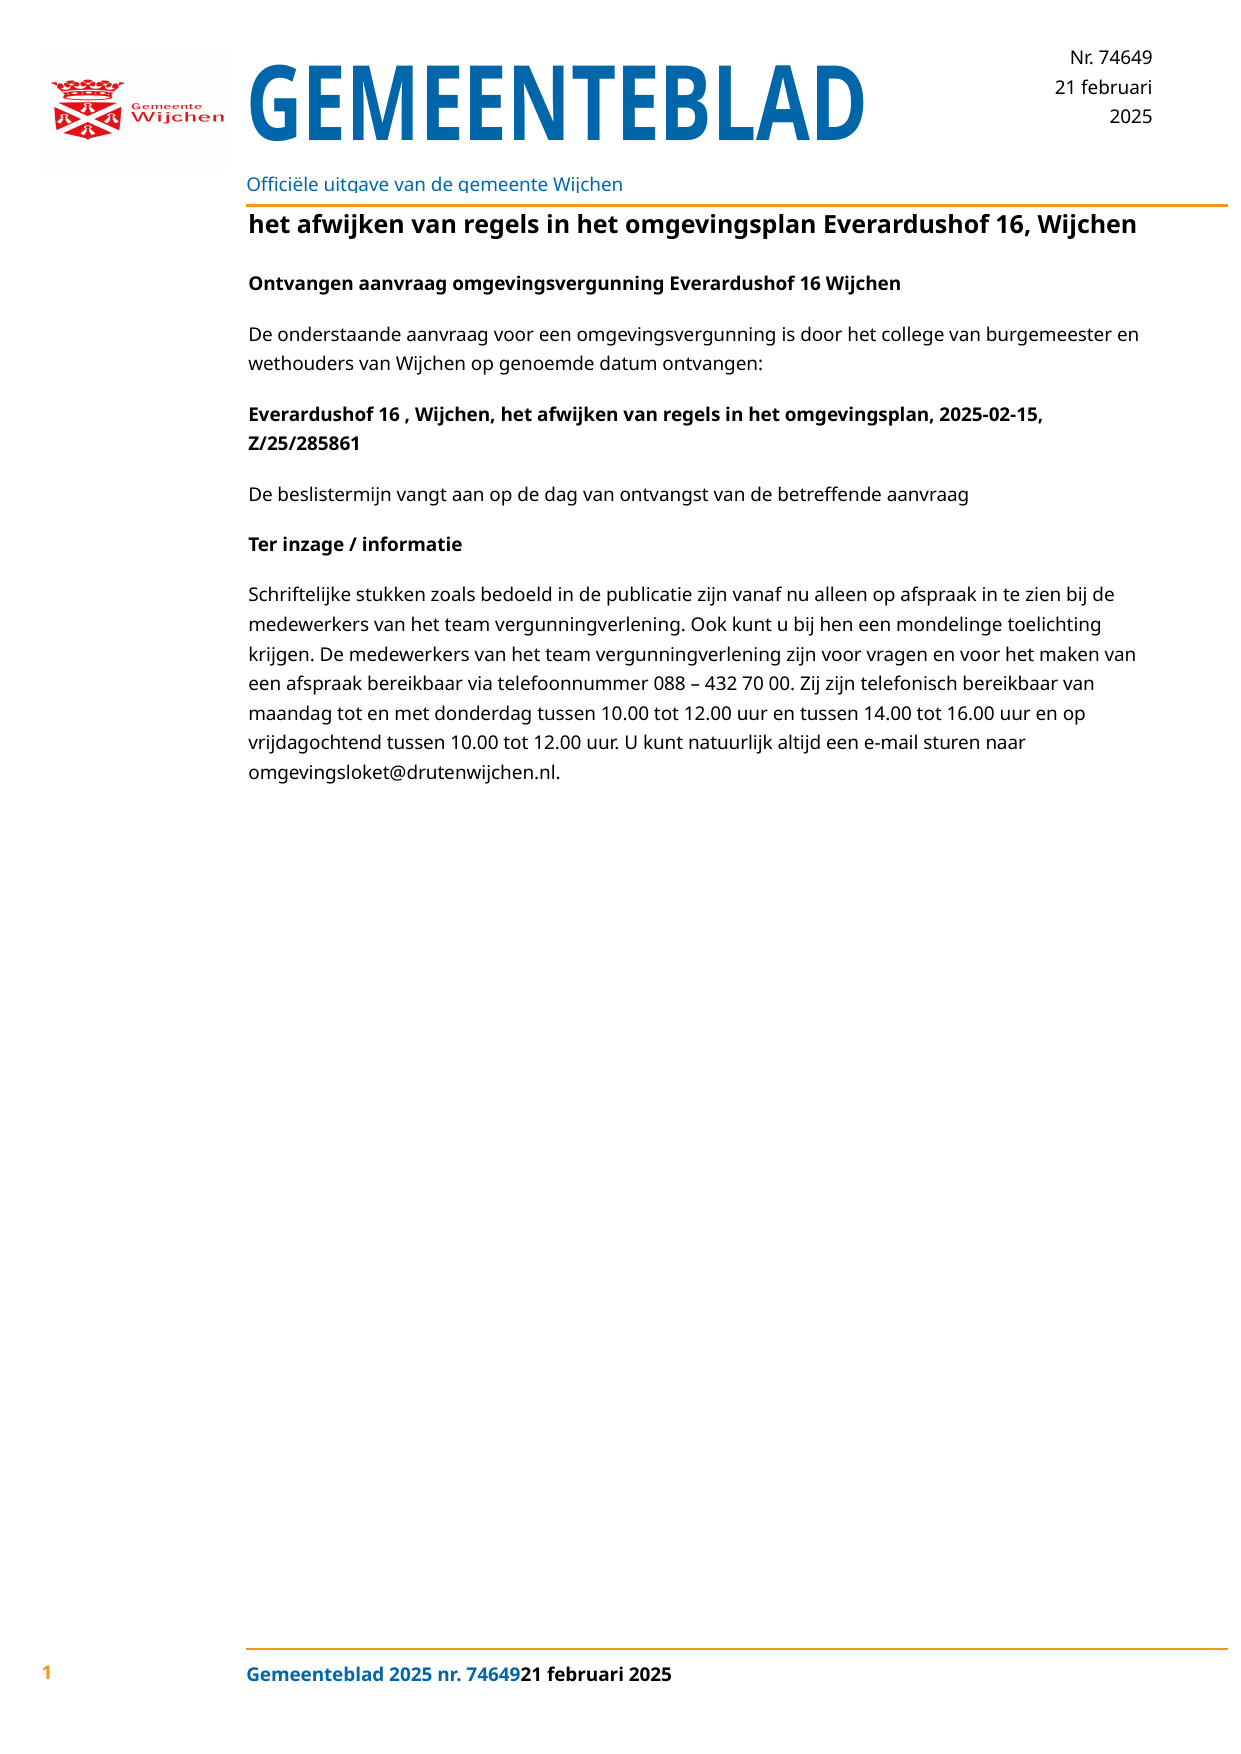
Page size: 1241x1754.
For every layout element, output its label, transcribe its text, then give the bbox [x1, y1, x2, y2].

text De beslistermijn vangt aan op de dag van ontvangst van de betreffende aanvraag [248, 481, 1152, 506]
text Ontvangen aanvraag omgevingsvergunning Everardushof 16 Wijchen [248, 270, 1152, 296]
picture [41, 47, 231, 172]
text De onderstaande aanvraag voor een omgevingsvergunning is door het college van burgemeester en wethouders van Wijchen op genoemde datum ontvangen: [248, 321, 1152, 376]
text Everardushof 16 , Wijchen, het afwijken van regels in het omgevingsplan, 2025-02-15, Z/25/285861 [248, 401, 1152, 456]
text Schriftelijke stukken zoals bedoeld in de publicatie zijn vanaf nu alleen op afspraak in te zien bij de medewerkers van het team vergunningverlening. Ook kunt u bij hen een mondelinge toelichting krijgen. De medewerkers van het team vergunningverlening zijn voor vragen en voor het maken van een afspraak bereikbaar via telefoonnummer 088 – 432 70 00. Zij zijn telefonisch bereikbaar van maandag tot en met donderdag tussen 10.00 tot 12.00 uur en tussen 14.00 tot 16.00 uur en op vrijdagochtend tussen 10.00 tot 12.00 uur. U kunt natuurlijk altijd een e-mail sturen naar omgevingsloket@drutenwijchen.nl. [248, 582, 1152, 785]
text Ter inzage / informatie [248, 531, 1152, 557]
text het afwijken van regels in het omgevingsplan Everardushof 16, Wijchen [248, 207, 1152, 241]
